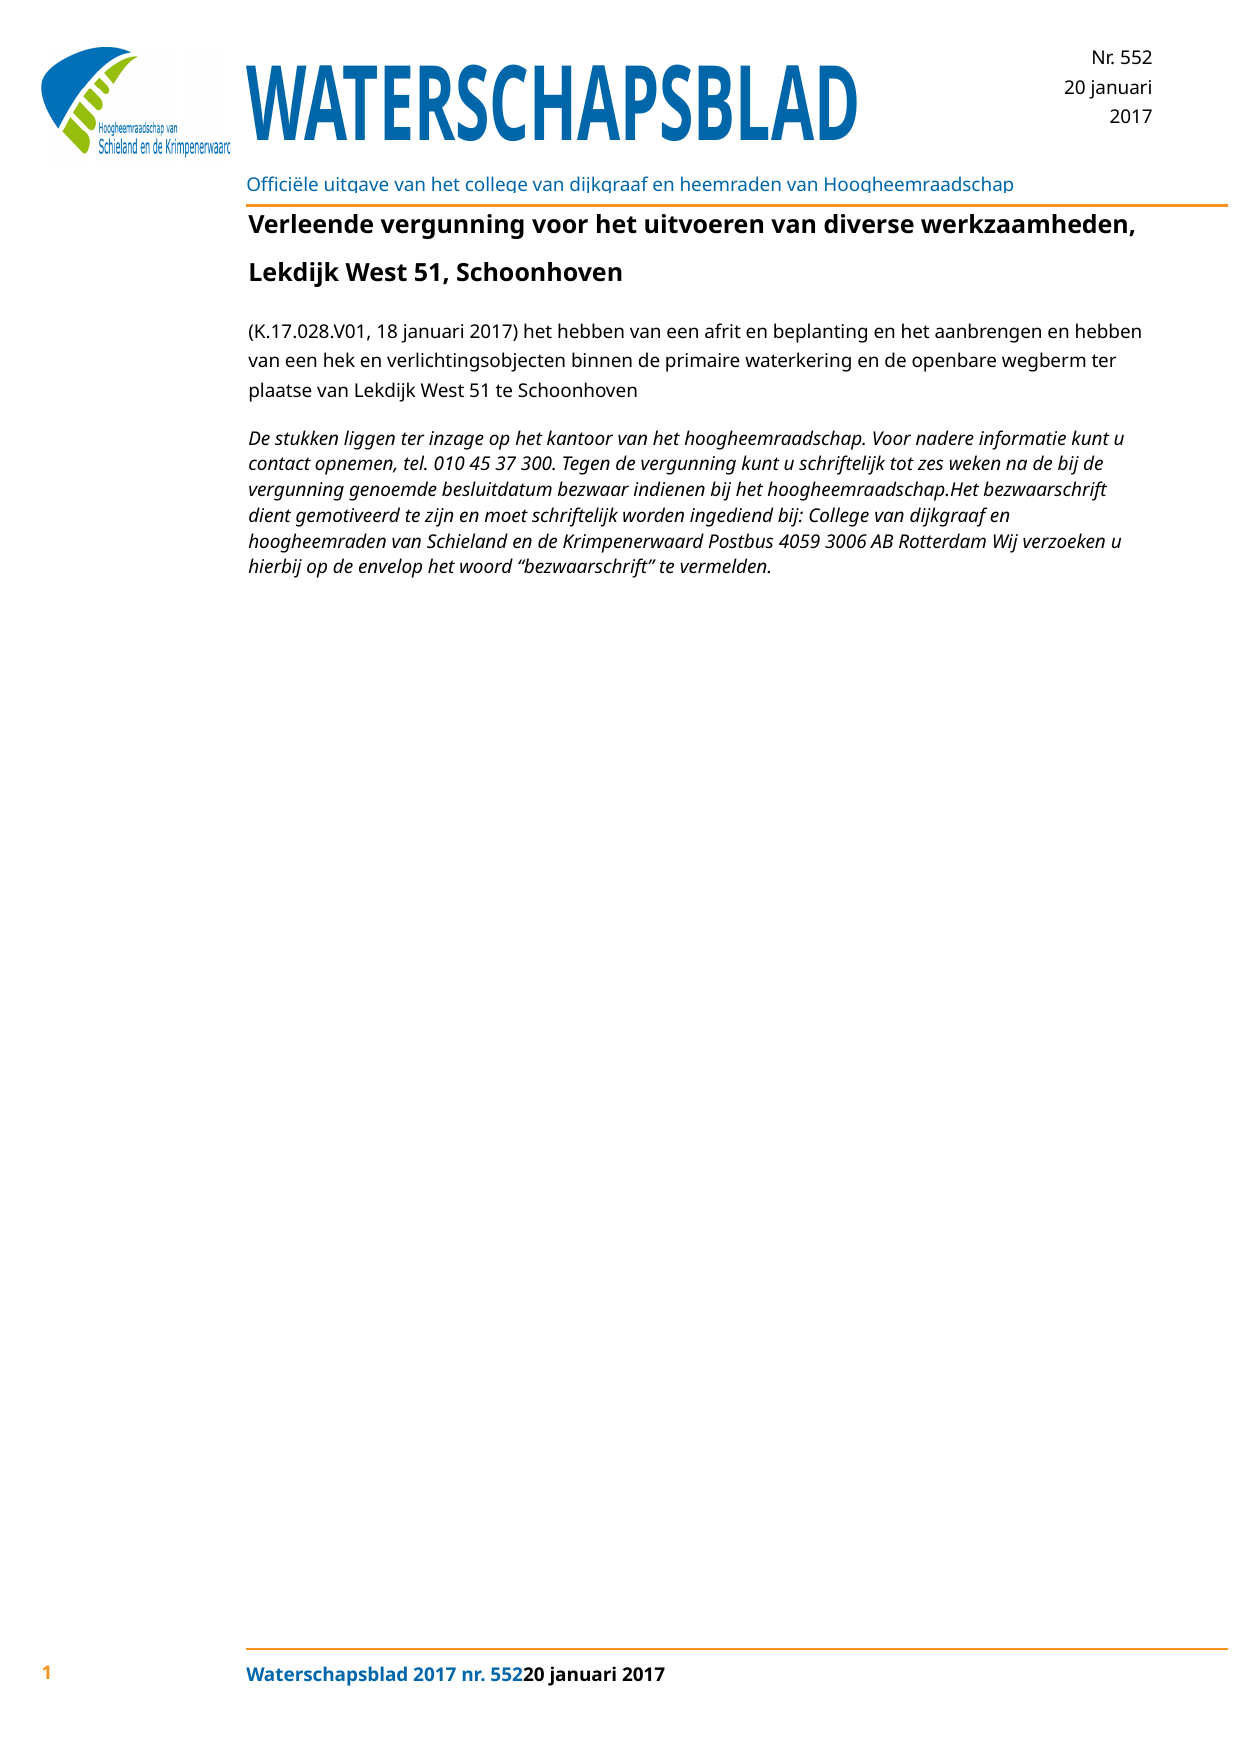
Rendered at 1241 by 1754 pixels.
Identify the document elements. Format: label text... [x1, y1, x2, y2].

picture [41, 47, 231, 172]
text (K.17.028.V01, 18 januari 2017) het hebben van een afrit en beplanting en het aanbrengen en hebben van een hek en verlichtingsobjecten binnen de primaire waterkering en de openbare wegberm ter plaatse van Lekdijk West 51 te Schoonhoven [248, 318, 1152, 403]
text Verleende vergunning voor het uitvoeren van diverse werkzaamheden, Lekdijk West 51, Schoonhoven [248, 207, 1152, 288]
text De stukken liggen ter inzage op het kantoor van het hoogheemraadschap. Voor nadere informatie kunt u contact opnemen, tel. 010 45 37 300. Tegen de vergunning kunt u schriftelijk tot zes weken na de bij de vergunning genoemde besluitdatum bezwaar indienen bij het hoogheemraadschap.Het bezwaarschrift dient gemotiveerd te zijn en moet schriftelijk worden ingediend bij: College van dijkgraaf en hoogheemraden van Schieland en de Krimpenerwaard Postbus 4059 3006 AB Rotterdam Wij verzoeken u hierbij op de envelop het woord “bezwaarschrift” te vermelden. [248, 425, 1152, 579]
